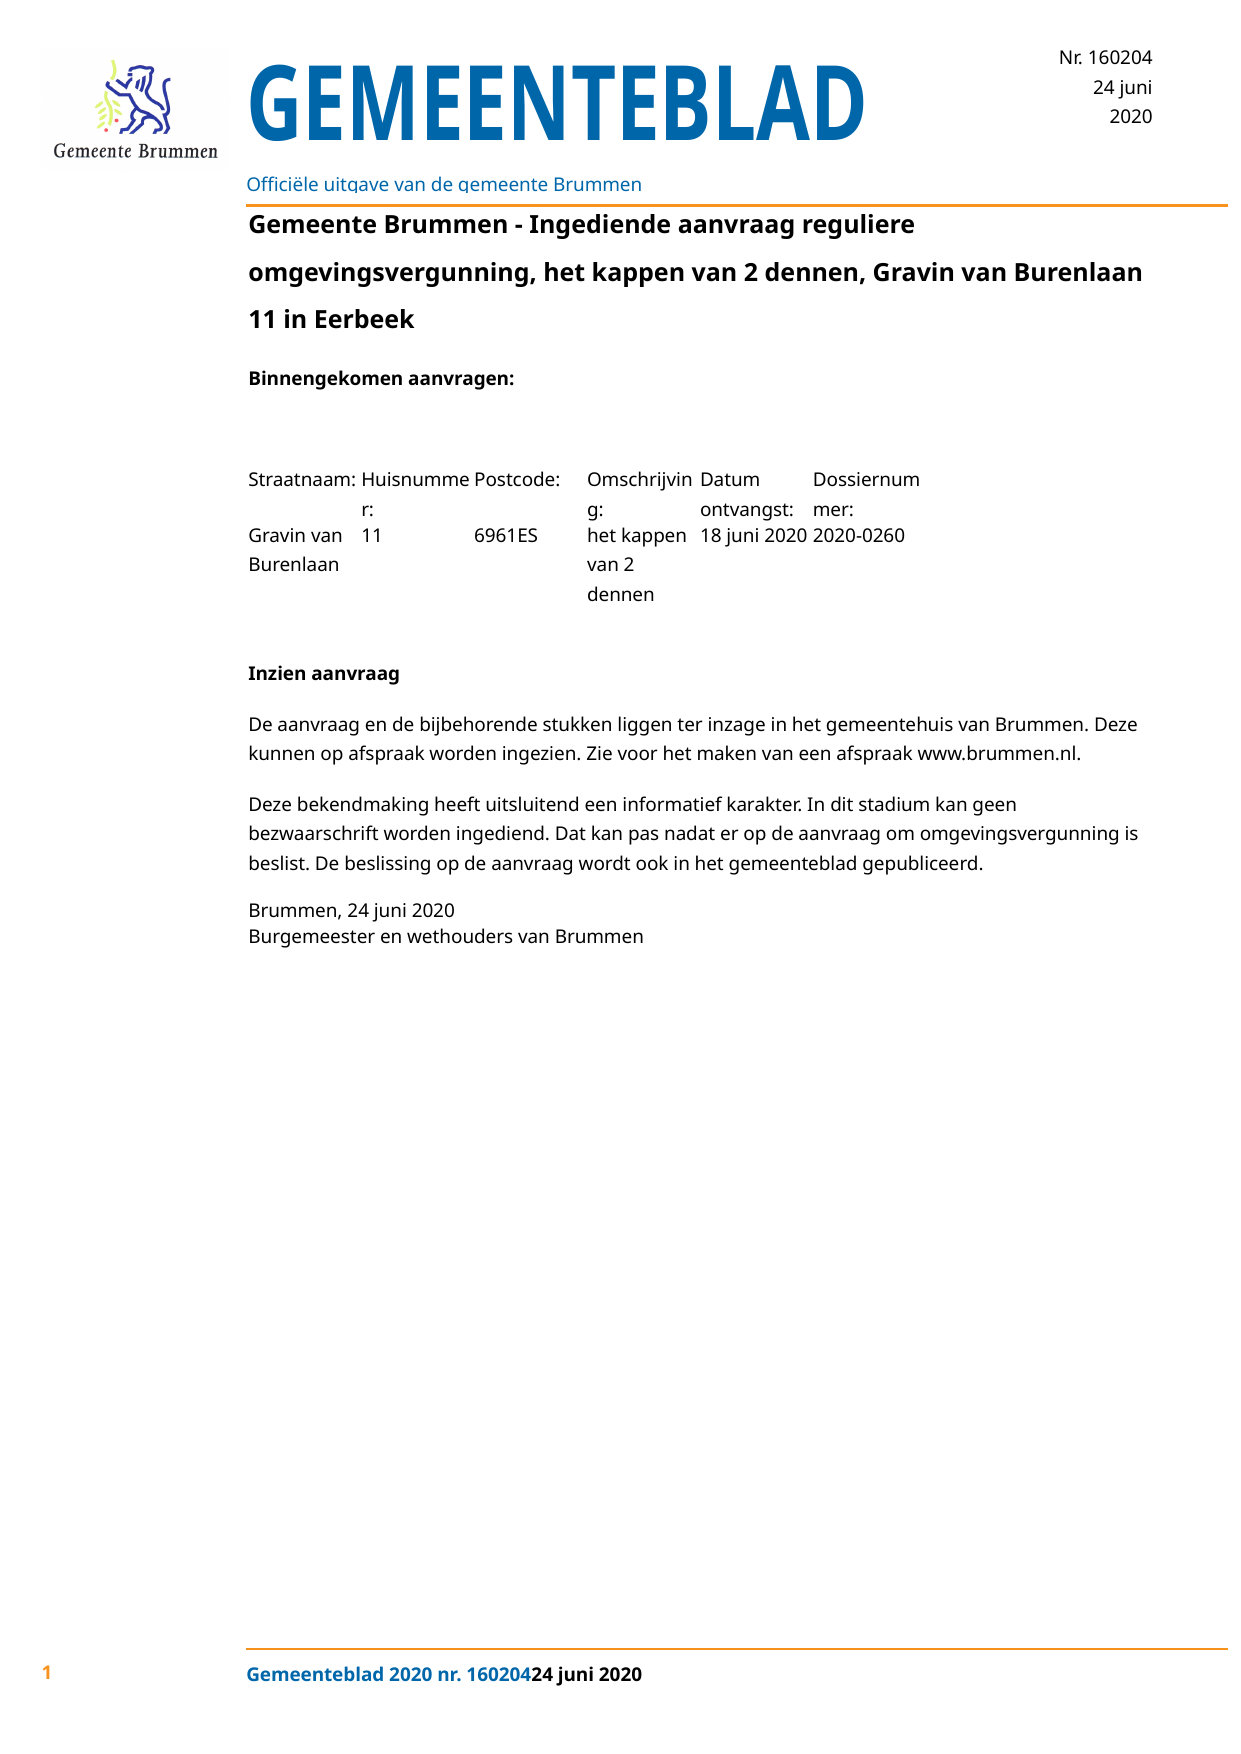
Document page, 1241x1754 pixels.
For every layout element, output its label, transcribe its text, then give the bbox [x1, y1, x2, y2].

table_cell 6961ES [474, 522, 587, 607]
table_cell 11 [361, 522, 474, 607]
text De aanvraag en de bijbehorende stukken liggen ter inzage in het gemeentehuis van Brummen. Deze kunnen op afspraak worden ingezien. Zie voor het maken van een afspraak www.brummen.nl. [248, 711, 1152, 766]
text Deze bekendmaking heeft uitsluitend een informatief karakter. In dit stadium kan geen bezwaarschrift worden ingediend. Dat kan pas nadat er op de aanvraag om omgevingsvergunning is beslist. De beslissing op de aanvraag wordt ook in het gemeenteblad gepubliceerd. [248, 791, 1152, 876]
table_header [1039, 466, 1152, 522]
table_header Huisnummer: [361, 466, 474, 522]
text Burgemeester en wethouders van Brummen [248, 923, 1152, 949]
table_header Straatnaam: [248, 466, 361, 522]
text Inzien aanvraag [248, 660, 1152, 686]
table_header Postcode: [474, 466, 587, 522]
picture [41, 47, 231, 172]
table_header Dossiernummer: [813, 466, 926, 522]
table_cell Gravin van Burenlaan [248, 522, 361, 607]
table_cell 2020-0260 [813, 522, 926, 607]
table_cell 18 juni 2020 [700, 522, 813, 607]
text Brummen, 24 juni 2020 [248, 898, 1152, 923]
text Gemeente Brummen - Ingediende aanvraag reguliere omgevingsvergunning, het kappen van 2 dennen, Gravin van Burenlaan 11 in Eerbeek [248, 207, 1152, 336]
table_header Omschrijving: [587, 466, 700, 522]
table_cell het kappen van 2 dennen [587, 522, 700, 607]
table_header [926, 466, 1038, 522]
table_cell [926, 522, 1038, 607]
table_cell [1039, 522, 1152, 607]
table_header Datum ontvangst: [700, 466, 813, 522]
text Binnengekomen aanvragen: [248, 366, 1152, 391]
